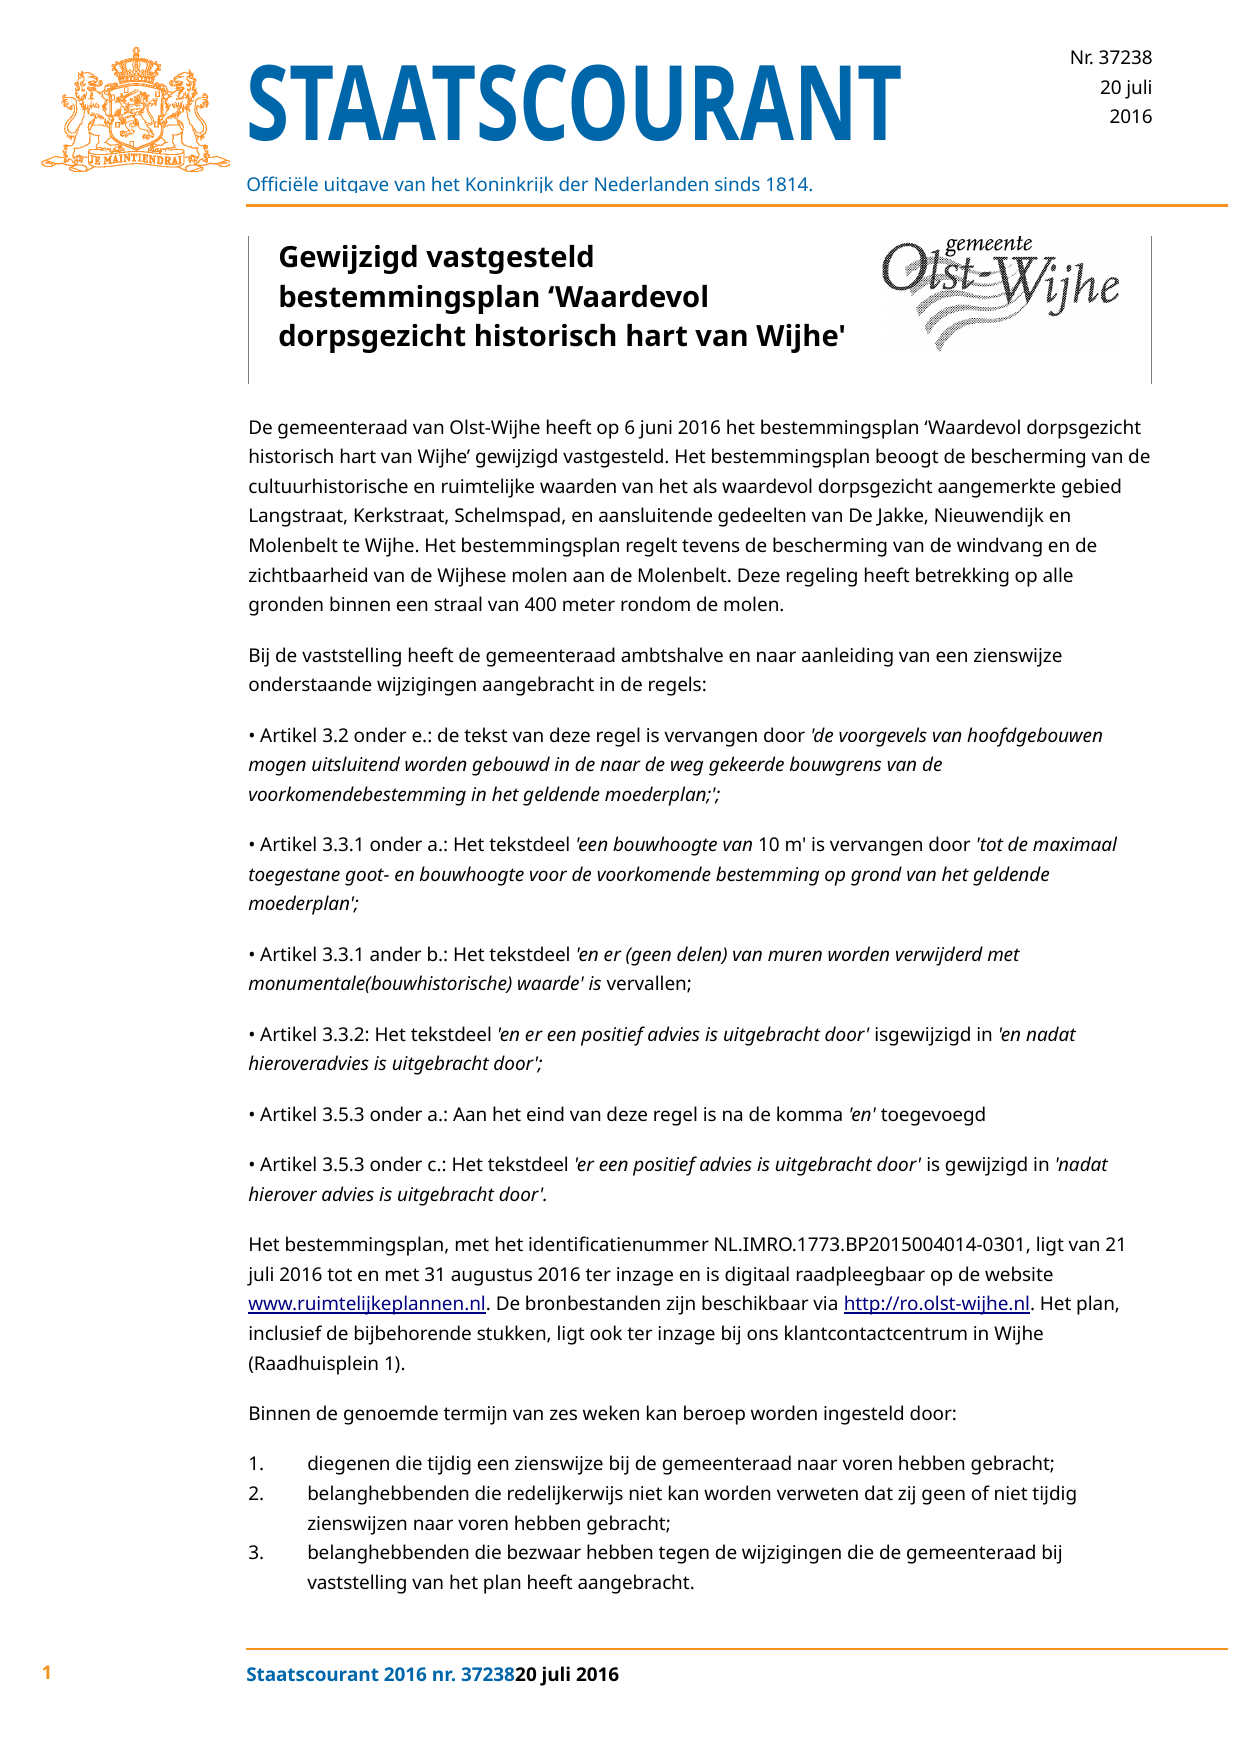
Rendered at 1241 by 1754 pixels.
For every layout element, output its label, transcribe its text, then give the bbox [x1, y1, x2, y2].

text Het bestemmingsplan, met het identificatienummer NL.IMRO.1773.BP2015004014-0301, ligt van 21 juli 2016 tot en met 31 augustus 2016 ter inzage en is digitaal raadpleegbaar op de website www.ruimtelijkeplannen.nl. De bronbestanden zijn beschikbaar via http://ro.olst-wijhe.nl. Het plan, inclusief de bijbehorende stukken, ligt ook ter inzage bij ons klantcontactcentrum in Wijhe (Raadhuisplein 1). [248, 1231, 1152, 1376]
text • Artikel 3.5.3 onder a.: Aan het eind van deze regel is na de komma 'en' toegevoegd [248, 1101, 1152, 1127]
list belanghebbenden die redelijkerwijs niet kan worden verweten dat zij geen of niet tijdig zienswijzen naar voren hebben gebracht; [248, 1480, 1152, 1536]
table_header Gewijzigd vastgesteld bestemmingsplan ‘Waardevol dorpsgezicht historisch hart van Wijhe' [249, 236, 850, 384]
table_header [850, 236, 1151, 384]
text • Artikel 3.5.3 onder c.: Het tekstdeel 'er een positief advies is uitgebracht door' is gewijzigd in 'nadat hierover advies is uitgebracht door'. [248, 1151, 1152, 1207]
text De gemeenteraad van Olst-Wijhe heeft op 6 juni 2016 het bestemmingsplan ‘Waardevol dorpsgezicht historisch hart van Wijhe’ gewijzigd vastgesteld. Het bestemmingsplan beoogt de bescherming van de cultuurhistorische en ruimtelijke waarden van het als waardevol dorpsgezicht aangemerkte gebied Langstraat, Kerkstraat, Schelmspad, en aansluitende gedeelten van De Jakke, Nieuwendijk en Molenbelt te Wijhe. Het bestemmingsplan regelt tevens de bescherming van de windvang en de zichtbaarheid van de Wijhese molen aan de Molenbelt. Deze regeling heeft betrekking op alle gronden binnen een straal van 400 meter rondom de molen. [248, 414, 1152, 617]
text • Artikel 3.2 onder e.: de tekst van deze regel is vervangen door 'de voorgevels van hoofdgebouwen mogen uitsluitend worden gebouwd in de naar de weg gekeerde bouwgrens van de voorkomendebestemming in het geldende moederplan;'; [248, 722, 1152, 807]
text • Artikel 3.3.1 onder a.: Het tekstdeel 'een bouwhoogte van 10 m' is vervangen door 'tot de maximaal toegestane goot- en bouwhoogte voor de voorkomende bestemming op grond van het geldende moederplan'; [248, 831, 1152, 916]
text Bij de vaststelling heeft de gemeenteraad ambtshalve en naar aanleiding van een zienswijze onderstaande wijzigingen aangebracht in de regels: [248, 642, 1152, 697]
text • Artikel 3.3.2: Het tekstdeel 'en er een positief advies is uitgebracht door' isgewijzigd in 'en nadat hieroveradvies is uitgebracht door'; [248, 1021, 1152, 1076]
list belanghebbenden die bezwaar hebben tegen de wijzigingen die de gemeenteraad bij vaststelling van het plan heeft aangebracht. [248, 1539, 1152, 1595]
text • Artikel 3.3.1 ander b.: Het tekstdeel 'en er (geen delen) van muren worden verwijderd met monumentale(bouwhistorische) waarde' is vervallen; [248, 941, 1152, 996]
picture [41, 47, 231, 172]
list diegenen die tijdig een zienswijze bij de gemeenteraad naar voren hebben gebracht; [248, 1451, 1152, 1476]
text Binnen de genoemde termijn van zes weken kan beroep worden ingesteld door: [248, 1400, 1152, 1426]
picture [882, 236, 1119, 352]
